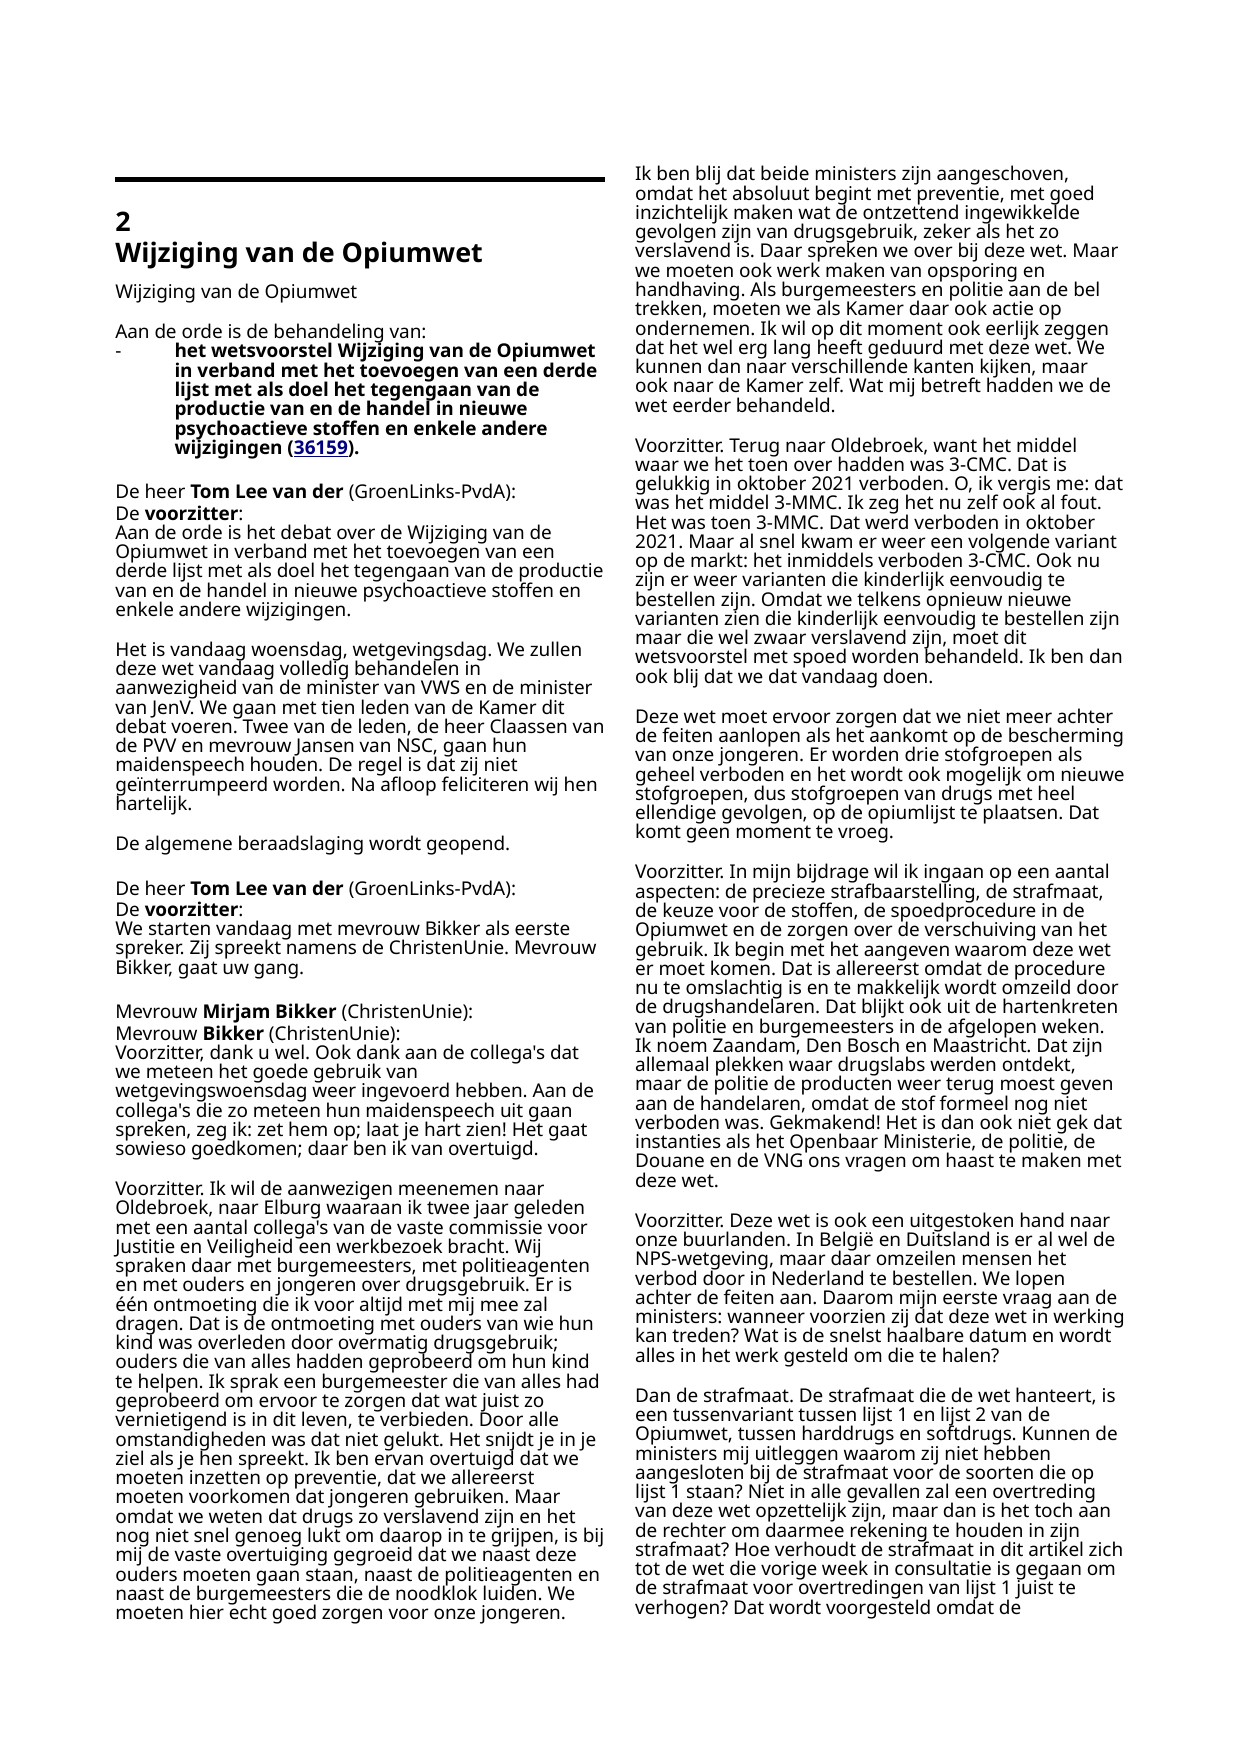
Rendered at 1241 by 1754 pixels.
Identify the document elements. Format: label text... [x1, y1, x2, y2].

text De voorzitter: [115, 901, 605, 920]
text Voorzitter. Deze wet is ook een uitgestoken hand naar onze buurlanden. In België en Duitsland is er al wel de NPS-wetgeving, maar daar omzeilen mensen het verbod door in Nederland te bestellen. We lopen achter de feiten aan. Daarom mijn eerste vraag aan de ministers: wanneer voorzien zij dat deze wet in werking kan treden? Wat is de snelst haalbare datum en wordt alles in het werk gesteld om die te halen? [635, 1212, 1125, 1366]
text De heer Tom Lee van der (GroenLinks-PvdA): [115, 875, 605, 901]
text Aan de orde is het debat over de Wijziging van de Opiumwet in verband met het toevoegen van een derde lijst met als doel het tegengaan van de productie van en de handel in nieuwe psychoactieve stoffen en enkele andere wijzigingen. [115, 524, 605, 620]
text Aan de orde is de behandeling van: [115, 323, 605, 342]
text Mevrouw Bikker (ChristenUnie): [115, 1024, 605, 1044]
text Voorzitter, dank u wel. Ook dank aan de collega's dat we meteen het goede gebruik van wetgevingswoensdag weer ingevoerd hebben. Aan de collega's die zo meteen hun maidenspeech uit gaan spreken, zeg ik: zet hem op; laat je hart zien! Het gaat sowieso goedkomen; daar ben ik van overtuigd. [115, 1044, 605, 1159]
text Voorzitter. Ik wil de aanwezigen meenemen naar Oldebroek, naar Elburg waaraan ik twee jaar geleden met een aantal collega's van de vaste commissie voor Justitie en Veiligheid een werkbezoek bracht. Wij spraken daar met burgemeesters, met politieagenten en met ouders en jongeren over drugsgebruik. Er is één ontmoeting die ik voor altijd met mij mee zal dragen. Dat is de ontmoeting met ouders van wie hun kind was overleden door overmatig drugsgebruik; ouders die van alles hadden geprobeerd om hun kind te helpen. Ik sprak een burgemeester die van alles had geprobeerd om ervoor te zorgen dat wat juist zo vernietigend is in dit leven, te verbieden. Door alle omstandigheden was dat niet gelukt. Het snijdt je in je ziel als je hen spreekt. Ik ben ervan overtuigd dat we moeten inzetten op preventie, dat we allereerst moeten voorkomen dat jongeren gebruiken. Maar omdat we weten dat drugs zo verslavend zijn en het nog niet snel genoeg lukt om daarop in te grijpen, is bij mij de vaste overtuiging gegroeid dat we naast deze ouders moeten gaan staan, naast de politieagenten en naast de burgemeesters die de noodklok luiden. We moeten hier echt goed zorgen voor onze jongeren. [115, 1180, 605, 1623]
text Deze wet moet ervoor zorgen dat we niet meer achter de feiten aanlopen als het aankomt op de bescherming van onze jongeren. Er worden drie stofgroepen als geheel verboden en het wordt ook mogelijk om nieuwe stofgroepen, dus stofgroepen van drugs met heel ellendige gevolgen, op de opiumlijst te plaatsen. Dat komt geen moment te vroeg. [635, 708, 1125, 843]
text Voorzitter. In mijn bijdrage wil ik ingaan op een aantal aspecten: de precieze strafbaarstelling, de strafmaat, de keuze voor de stoffen, de spoedprocedure in de Opiumwet en de zorgen over de verschuiving van het gebruik. Ik begin met het aangeven waarom deze wet er moet komen. Dat is allereerst omdat de procedure nu te omslachtig is en te makkelijk wordt omzeild door de drugshandelaren. Dat blijkt ook uit de hartenkreten van politie en burgemeesters in de afgelopen weken. Ik noem Zaandam, Den Bosch en Maastricht. Dat zijn allemaal plekken waar drugslabs werden ontdekt, maar de politie de producten weer terug moest geven aan de handelaren, omdat de stof formeel nog niet verboden was. Gekmakend! Het is dan ook niet gek dat instanties als het Openbaar Ministerie, de politie, de Douane en de VNG ons vragen om haast te maken met deze wet. [635, 863, 1125, 1191]
text De algemene beraadslaging wordt geopend. [115, 835, 605, 854]
text Ik ben blij dat beide ministers zijn aangeschoven, omdat het absoluut begint met preventie, met goed inzichtelijk maken wat de ontzettend ingewikkelde gevolgen zijn van drugsgebruik, zeker als het zo verslavend is. Daar spreken we over bij deze wet. Maar we moeten ook werk maken van opsporing en handhaving. Als burgemeesters en politie aan de bel trekken, moeten we als Kamer daar ook actie op ondernemen. Ik wil op dit moment ook eerlijk zeggen dat het wel erg lang heeft geduurd met deze wet. We kunnen dan naar verschillende kanten kijken, maar ook naar de Kamer zelf. Wat mij betreft hadden we de wet eerder behandeld. [635, 165, 1125, 416]
text Wijziging van de Opiumwet [115, 239, 605, 283]
list het wetsvoorstel Wijziging van de Opiumwet in verband met het toevoegen van een derde lijst met als doel het tegengaan van de productie van en de handel in nieuwe psychoactieve stoffen en enkele andere wijzigingen (36159). [115, 342, 605, 458]
text Mevrouw Mirjam Bikker (ChristenUnie): [115, 999, 605, 1024]
text De voorzitter: [115, 504, 605, 524]
text Dan de strafmaat. De strafmaat die de wet hanteert, is een tussenvariant tussen lijst 1 en lijst 2 van de Opiumwet, tussen harddrugs en softdrugs. Kunnen de ministers mij uitleggen waarom zij niet hebben aangesloten bij de strafmaat voor de soorten die op lijst 1 staan? Niet in alle gevallen zal een overtreding van deze wet opzettelijk zijn, maar dan is het toch aan de rechter om daarmee rekening te houden in zijn strafmaat? Hoe verhoudt de strafmaat in dit artikel zich tot de wet die vorige week in consultatie is gegaan om de strafmaat voor overtredingen van lijst 1 juist te verhogen? Dat wordt voorgesteld omdat de [635, 1387, 1125, 1618]
text Het is vandaag woensdag, wetgevingsdag. We zullen deze wet vandaag volledig behandelen in aanwezigheid van de minister van VWS en de minister van JenV. We gaan met tien leden van de Kamer dit debat voeren. Twee van de leden, de heer Claassen van de PVV en mevrouw Jansen van NSC, gaan hun maidenspeech houden. De regel is dat zij niet geïnterrumpeerd worden. Na afloop feliciteren wij hen hartelijk. [115, 641, 605, 814]
text 2 [115, 203, 605, 239]
text Voorzitter. Terug naar Oldebroek, want het middel waar we het toen over hadden was 3-CMC. Dat is gelukkig in oktober 2021 verboden. O, ik vergis me: dat was het middel 3-MMC. Ik zeg het nu zelf ook al fout. Het was toen 3-MMC. Dat werd verboden in oktober 2021. Maar al snel kwam er weer een volgende variant op de markt: het inmiddels verboden 3-CMC. Ook nu zijn er weer varianten die kinderlijk eenvoudig te bestellen zijn. Omdat we telkens opnieuw nieuwe varianten zien die kinderlijk eenvoudig te bestellen zijn maar die wel zwaar verslavend zijn, moet dit wetsvoorstel met spoed worden behandeld. Ik ben dan ook blij dat we dat vandaag doen. [635, 437, 1125, 687]
text De heer Tom Lee van der (GroenLinks-PvdA): [115, 479, 605, 504]
text We starten vandaag met mevrouw Bikker als eerste spreker. Zij spreekt namens de ChristenUnie. Mevrouw Bikker, gaat uw gang. [115, 920, 605, 978]
text Wijziging van de Opiumwet [115, 283, 605, 302]
